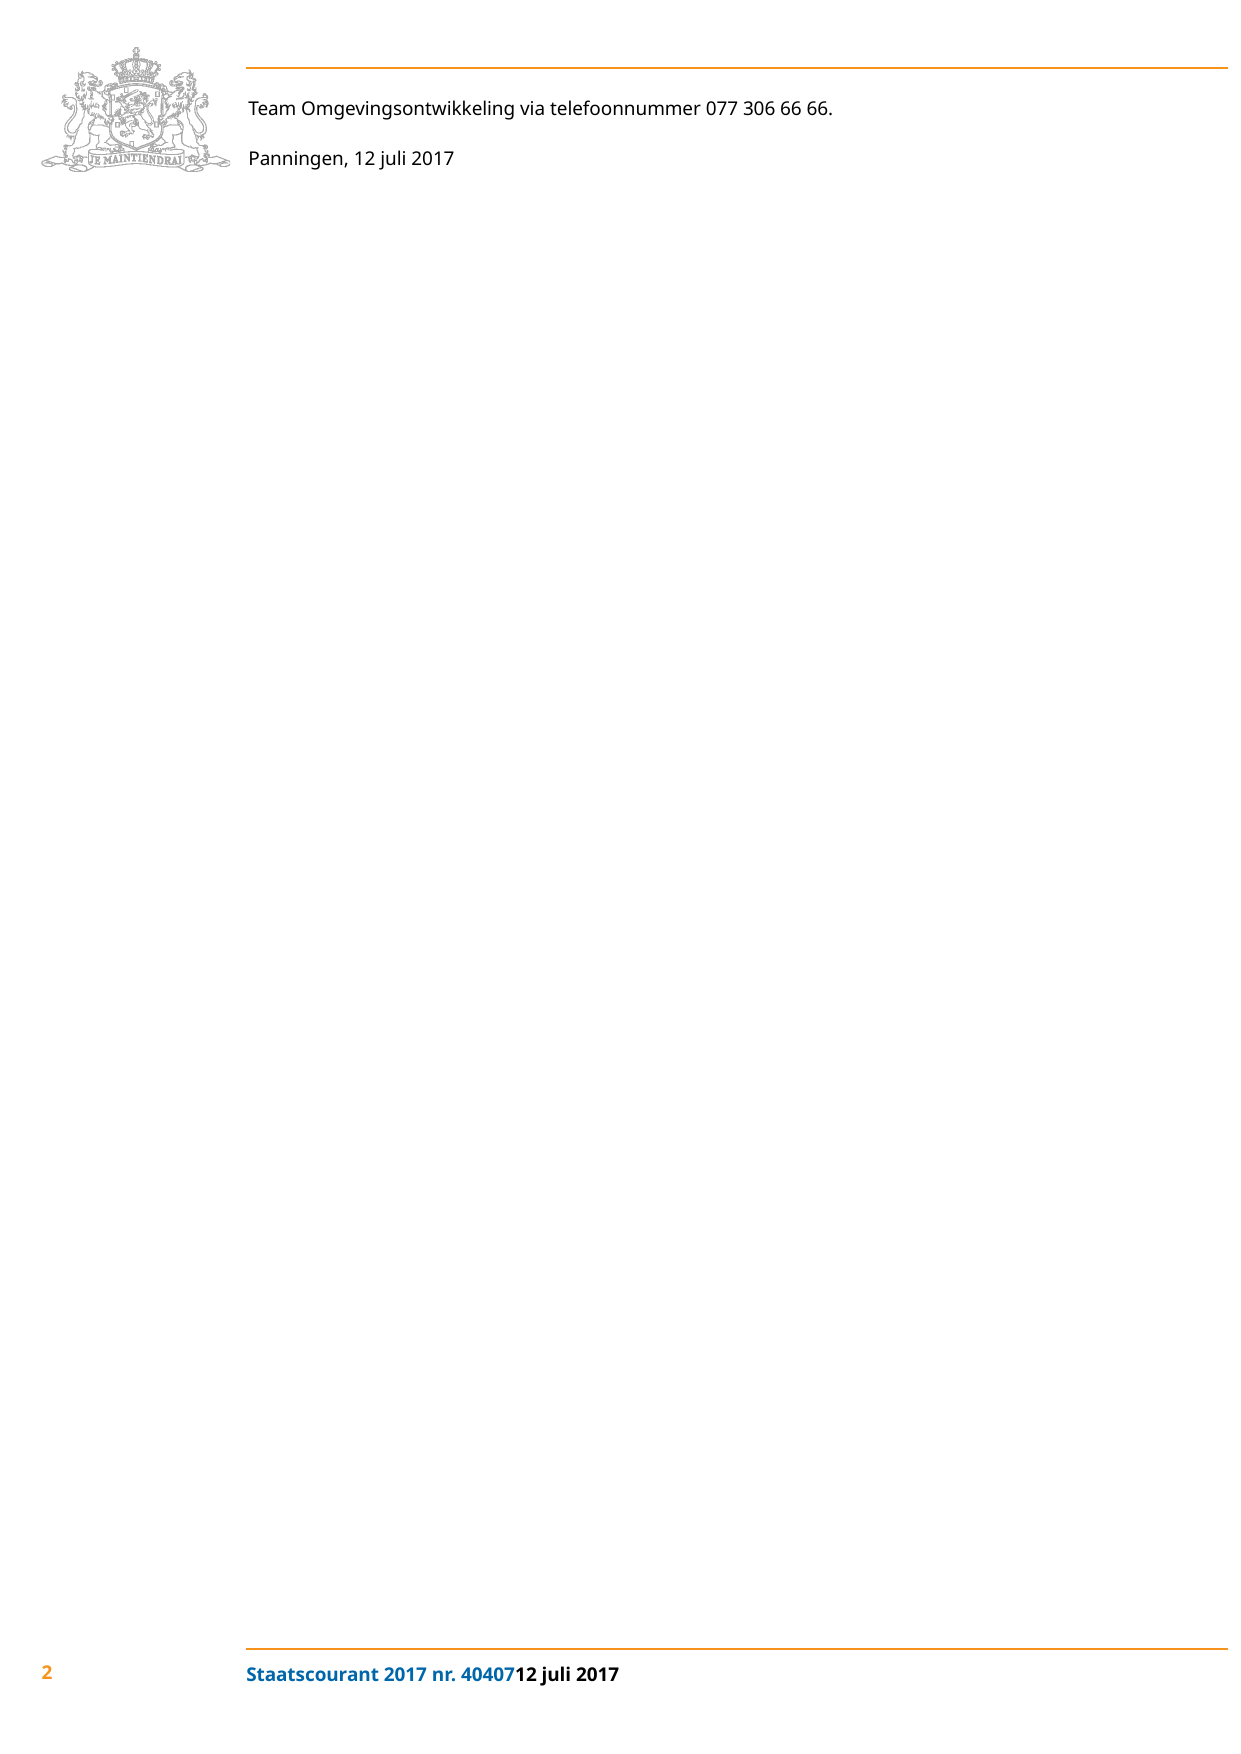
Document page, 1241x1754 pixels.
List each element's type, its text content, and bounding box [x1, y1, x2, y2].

text Panningen, 12 juli 2017 [248, 145, 1152, 171]
picture [41, 47, 231, 172]
text Team Omgevingsontwikkeling via telefoonnummer 077 306 66 66. [248, 95, 1152, 121]
